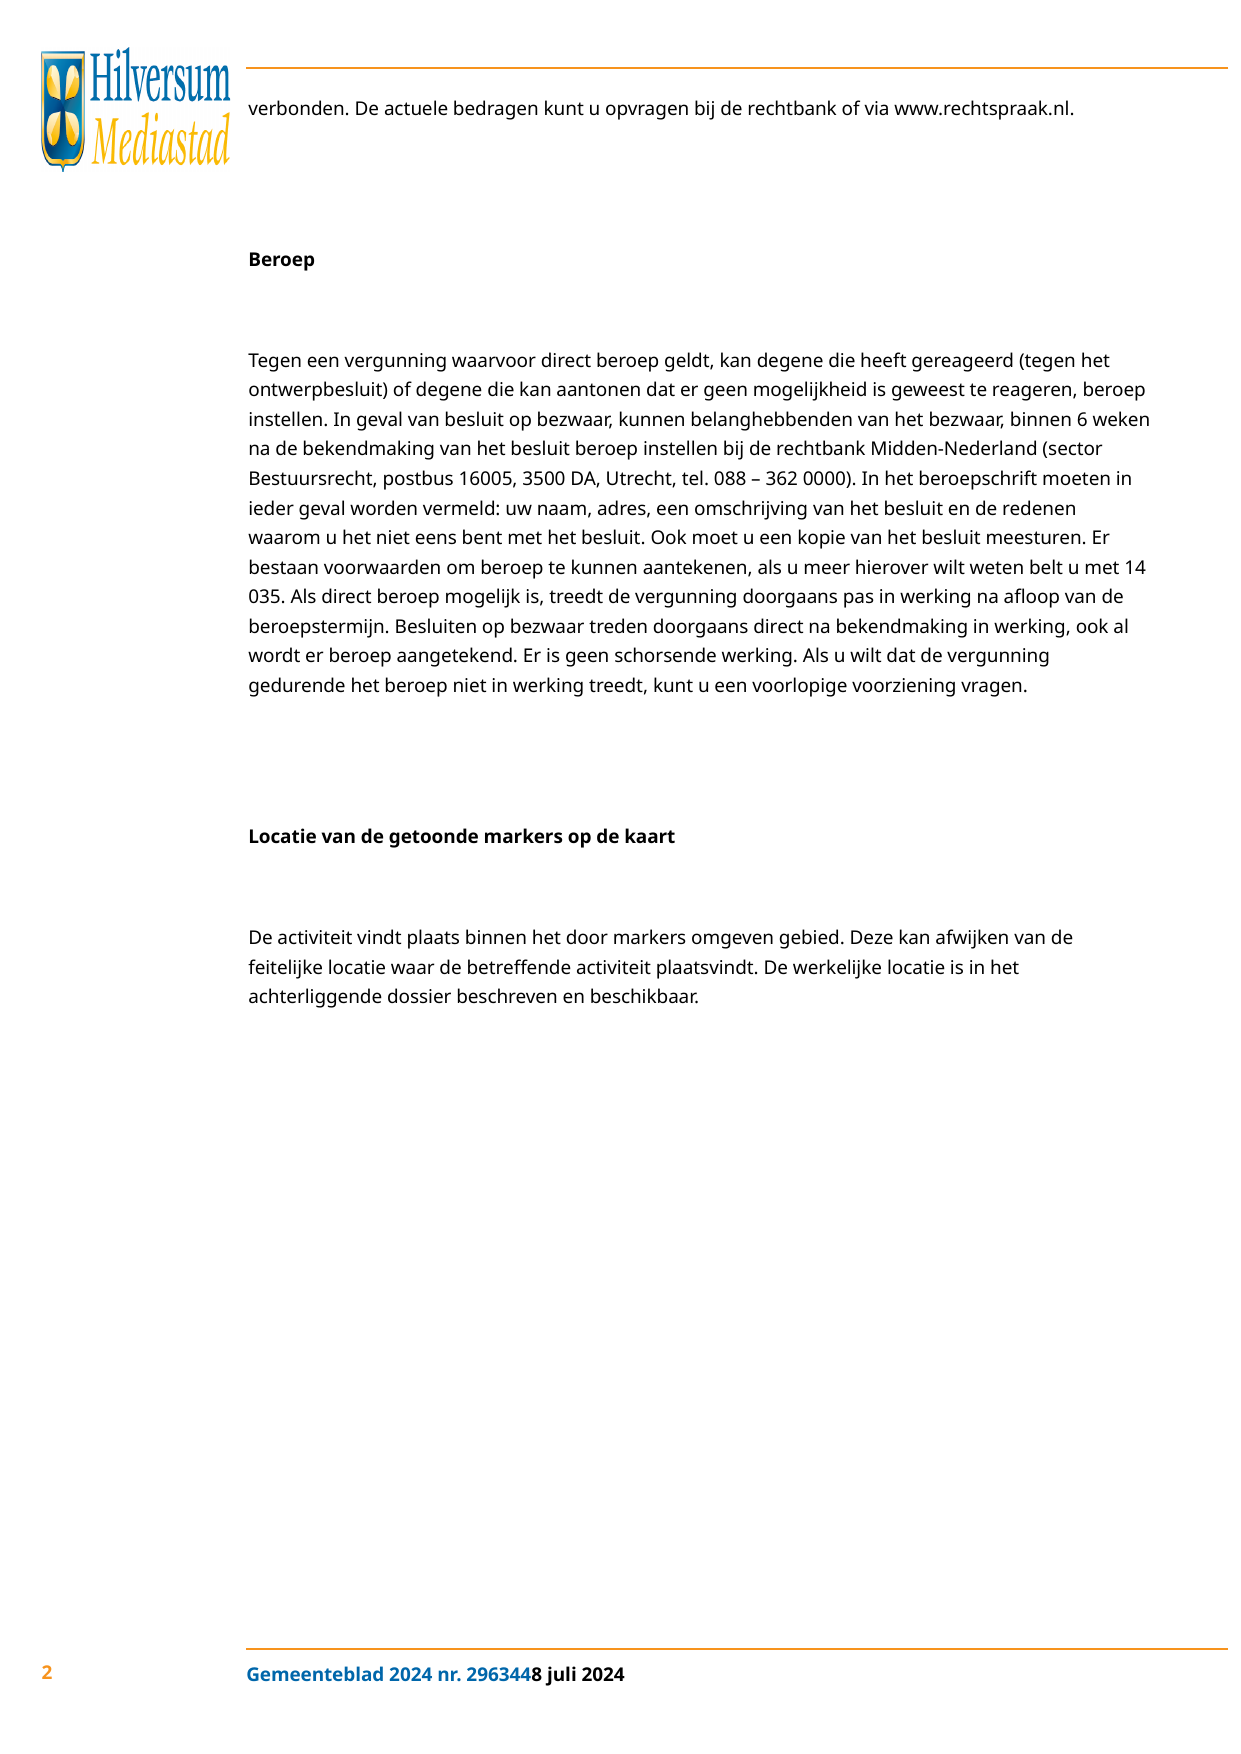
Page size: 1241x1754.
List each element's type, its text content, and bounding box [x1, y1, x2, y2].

text De activiteit vindt plaats binnen het door markers omgeven gebied. Deze kan afwijken van de feitelijke locatie waar de betreffende activiteit plaatsvindt. De werkelijke locatie is in het achterliggende dossier beschreven en beschikbaar. [248, 924, 1152, 1009]
picture [41, 47, 231, 172]
text Tegen een vergunning waarvoor direct beroep geldt, kan degene die heeft gereageerd (tegen het ontwerpbesluit) of degene die kan aantonen dat er geen mogelijkheid is geweest te reageren, beroep instellen. In geval van besluit op bezwaar, kunnen belanghebbenden van het bezwaar, binnen 6 weken na de bekendmaking van het besluit beroep instellen bij de rechtbank Midden-Nederland (sector Bestuursrecht, postbus 16005, 3500 DA, Utrecht, tel. 088 – 362 0000). In het beroepschrift moeten in ieder geval worden vermeld: uw naam, adres, een omschrijving van het besluit en de redenen waarom u het niet eens bent met het besluit. Ook moet u een kopie van het besluit meesturen. Er bestaan voorwaarden om beroep te kunnen aantekenen, als u meer hierover wilt weten belt u met 14 035. Als direct beroep mogelijk is, treedt de vergunning doorgaans pas in werking na afloop van de beroepstermijn. Besluiten op bezwaar treden doorgaans direct na bekendmaking in werking, ook al wordt er beroep aangetekend. Er is geen schorsende werking. Als u wilt dat de vergunning gedurende het beroep niet in werking treedt, kunt u een voorlopige voorziening vragen. [248, 347, 1152, 698]
text Locatie van de getoonde markers op de kaart [248, 823, 1152, 849]
text verbonden. De actuele bedragen kunt u opvragen bij de rechtbank of via www.rechtspraak.nl. [248, 95, 1152, 121]
text Beroep [248, 246, 1152, 272]
